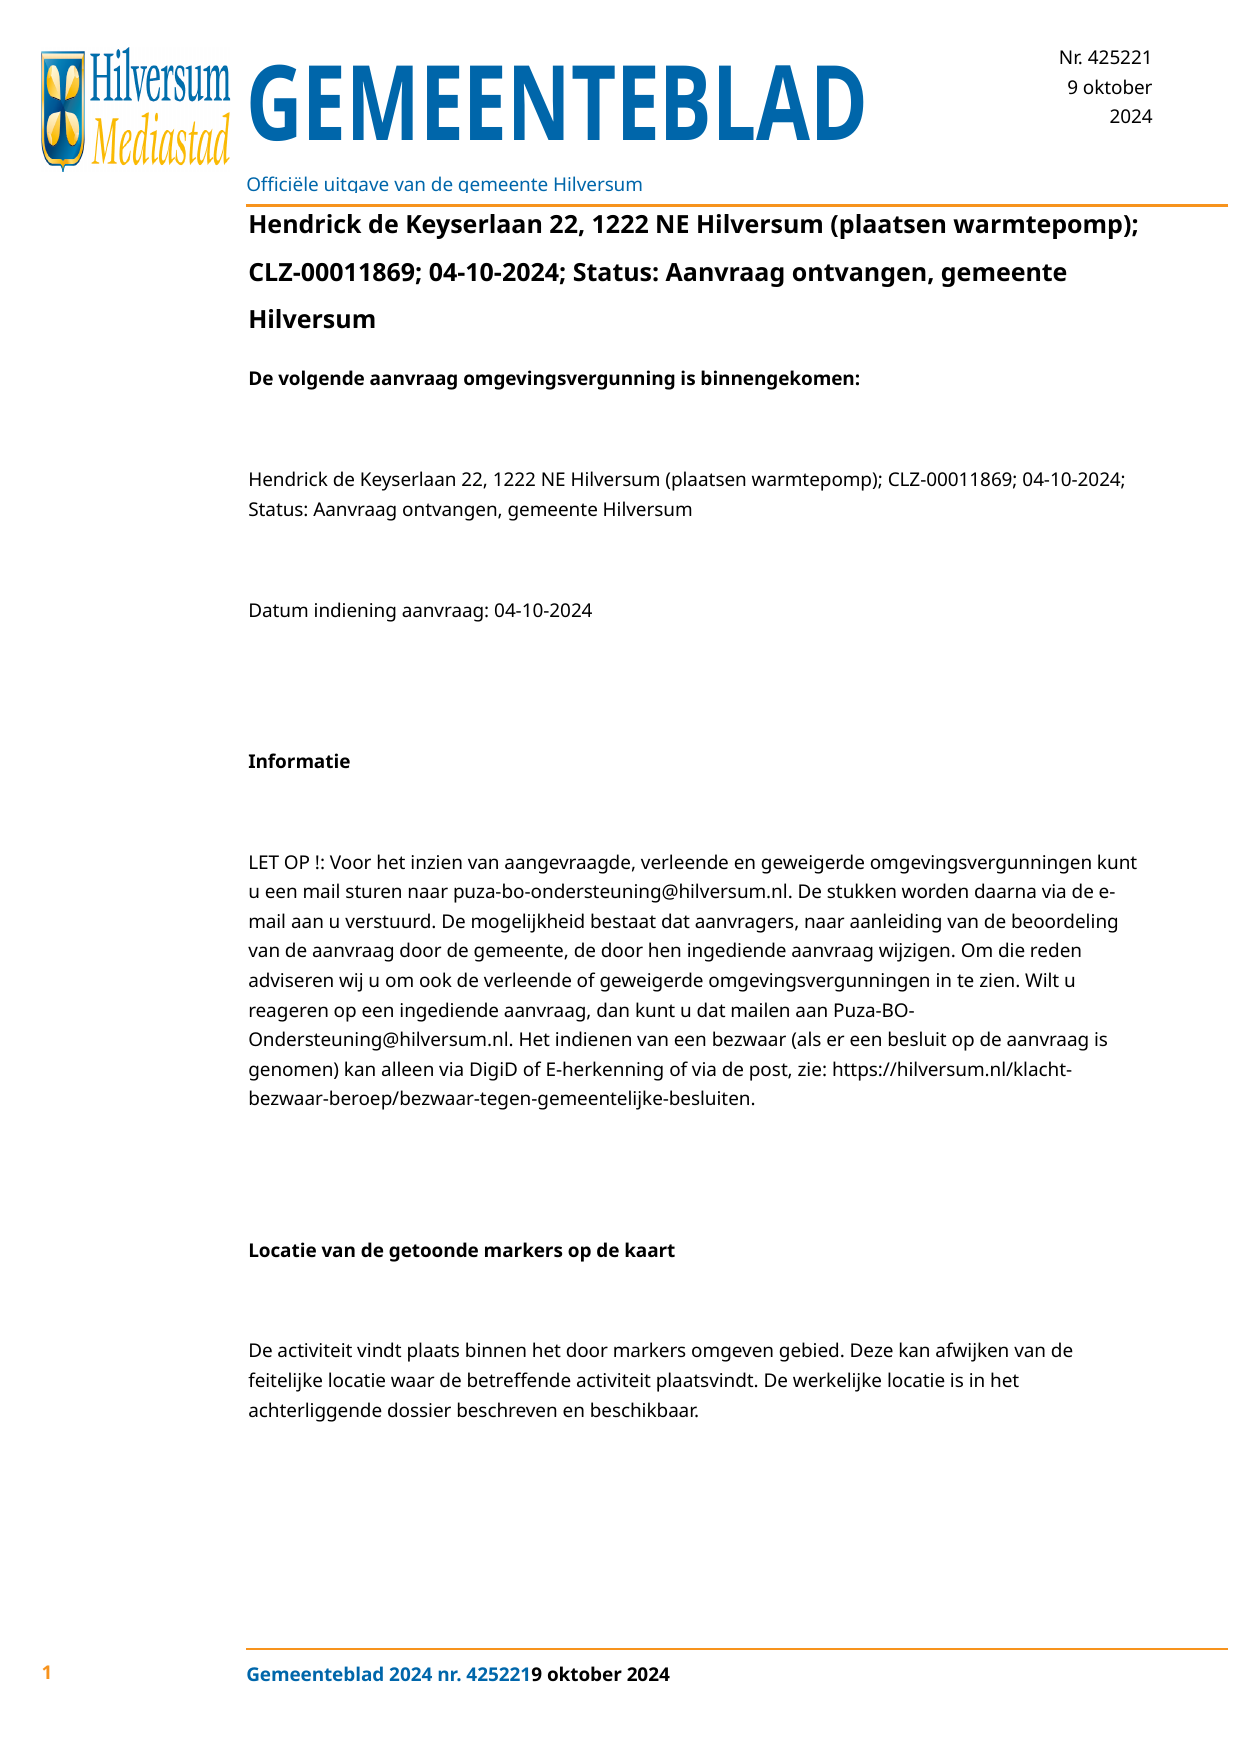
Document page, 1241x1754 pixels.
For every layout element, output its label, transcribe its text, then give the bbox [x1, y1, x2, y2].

text Datum indiening aanvraag: 04-10-2024 [248, 597, 1152, 622]
text De volgende aanvraag omgevingsvergunning is binnengekomen: [248, 366, 1152, 391]
text Informatie [248, 748, 1152, 774]
text Locatie van de getoonde markers op de kaart [248, 1237, 1152, 1262]
picture [41, 47, 231, 172]
text De activiteit vindt plaats binnen het door markers omgeven gebied. Deze kan afwijken van de feitelijke locatie waar de betreffende activiteit plaatsvindt. De werkelijke locatie is in het achterliggende dossier beschreven en beschikbaar. [248, 1338, 1152, 1422]
text Hendrick de Keyserlaan 22, 1222 NE Hilversum (plaatsen warmtepomp); CLZ-00011869; 04-10-2024; Status: Aanvraag ontvangen, gemeente Hilversum [248, 466, 1152, 522]
text Hendrick de Keyserlaan 22, 1222 NE Hilversum (plaatsen warmtepomp); CLZ-00011869; 04-10-2024; Status: Aanvraag ontvangen, gemeente Hilversum [248, 207, 1152, 336]
text LET OP !: Voor het inzien van aangevraagde, verleende en geweigerde omgevingsvergunningen kunt u een mail sturen naar puza-bo-ondersteuning@hilversum.nl. De stukken worden daarna via de e-mail aan u verstuurd. De mogelijkheid bestaat dat aanvragers, naar aanleiding van de beoordeling van de aanvraag door de gemeente, de door hen ingediende aanvraag wijzigen. Om die reden adviseren wij u om ook de verleende of geweigerde omgevingsvergunningen in te zien. Wilt u reageren op een ingediende aanvraag, dan kunt u dat mailen aan Puza-BO-Ondersteuning@hilversum.nl. Het indienen van een bezwaar (als er een besluit op de aanvraag is genomen) kan alleen via DigiD of E-herkenning of via de post, zie: https://hilversum.nl/klacht-bezwaar-beroep/bezwaar-tegen-gemeentelijke-besluiten. [248, 849, 1152, 1111]
